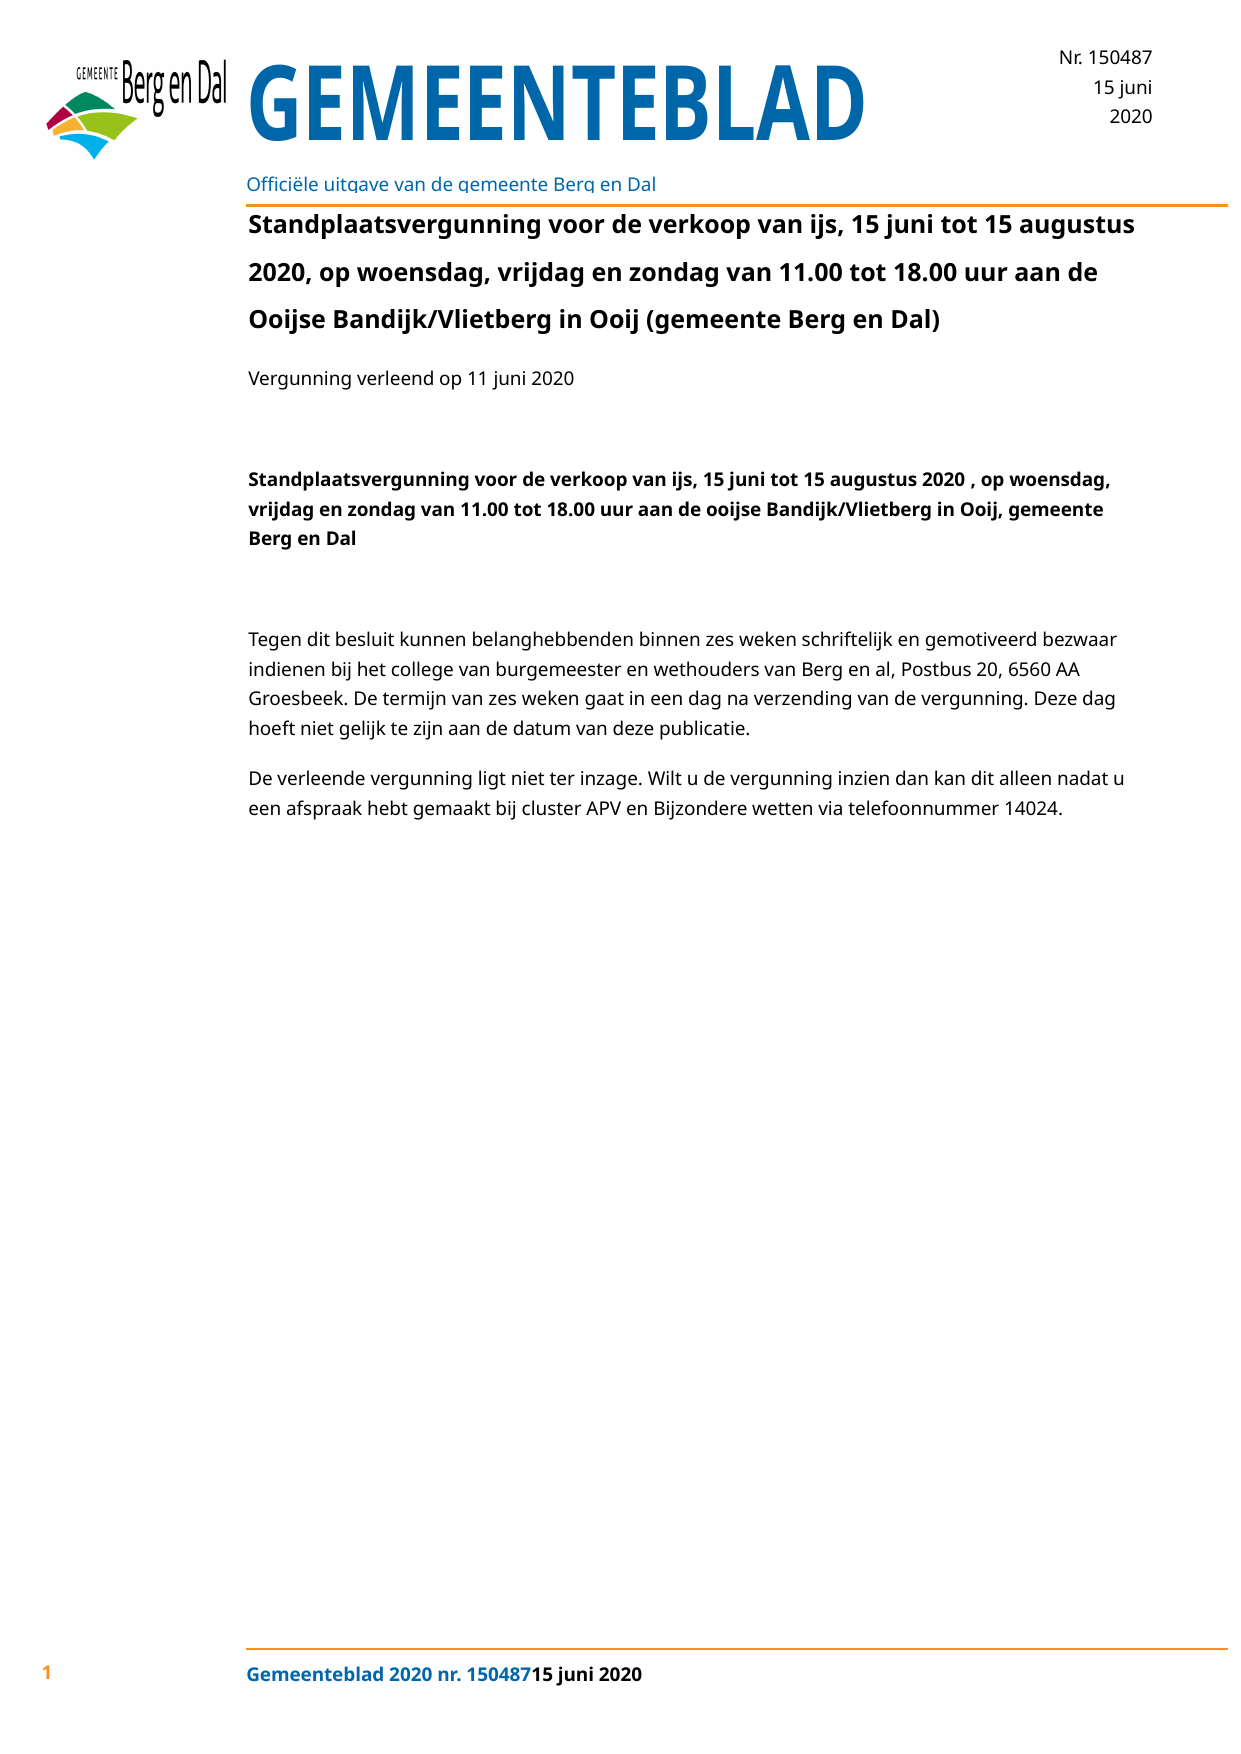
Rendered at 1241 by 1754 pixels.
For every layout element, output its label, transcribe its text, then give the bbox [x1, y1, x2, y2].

text Standplaatsvergunning voor de verkoop van ijs, 15 juni tot 15 augustus 2020 , op woensdag, vrijdag en zondag van 11.00 tot 18.00 uur aan de ooijse Bandijk/Vlietberg in Ooij, gemeente Berg en Dal [248, 466, 1152, 551]
text De verleende vergunning ligt niet ter inzage. Wilt u de vergunning inzien dan kan dit alleen nadat u een afspraak hebt gemaakt bij cluster APV en Bijzondere wetten via telefoonnummer 14024. [248, 766, 1152, 821]
picture [41, 47, 231, 172]
text Standplaatsvergunning voor de verkoop van ijs, 15 juni tot 15 augustus 2020, op woensdag, vrijdag en zondag van 11.00 tot 18.00 uur aan de Ooijse Bandijk/Vlietberg in Ooij (gemeente Berg en Dal) [248, 207, 1152, 336]
text Tegen dit besluit kunnen belanghebbenden binnen zes weken schriftelijk en gemotiveerd bezwaar indienen bij het college van burgemeester en wethouders van Berg en al, Postbus 20, 6560 AA Groesbeek. De termijn van zes weken gaat in een dag na verzending van de vergunning. Deze dag hoeft niet gelijk te zijn aan de datum van deze publicatie. [248, 626, 1152, 741]
text Vergunning verleend op 11 juni 2020 [248, 366, 1152, 391]
